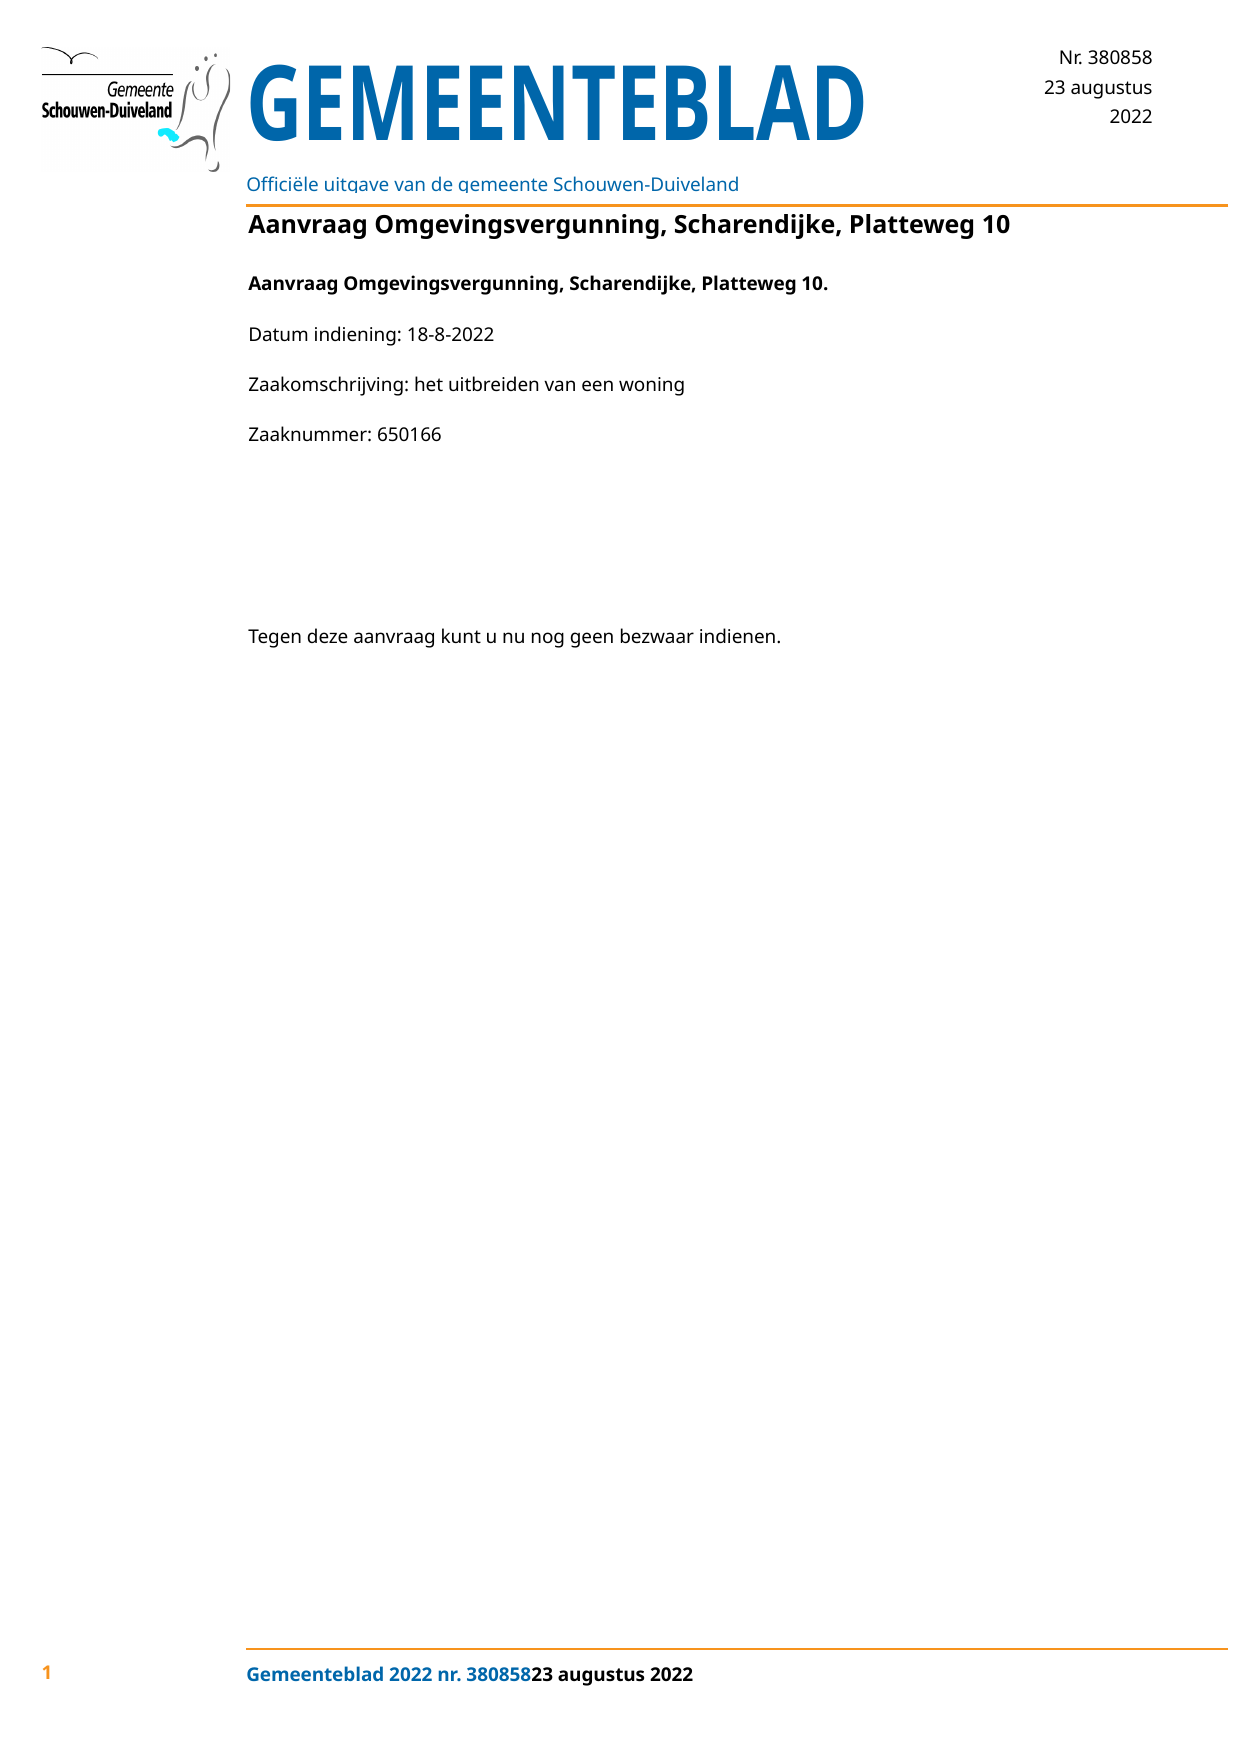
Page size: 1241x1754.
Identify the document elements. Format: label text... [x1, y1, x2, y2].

text Datum indiening: 18-8-2022 [248, 321, 1152, 346]
text Aanvraag Omgevingsvergunning, Scharendijke, Platteweg 10 [248, 207, 1152, 241]
text Aanvraag Omgevingsvergunning, Scharendijke, Platteweg 10. [248, 270, 1152, 296]
picture [41, 47, 231, 172]
text Tegen deze aanvraag kunt u nu nog geen bezwaar indienen. [248, 623, 1152, 649]
text Zaakomschrijving: het uitbreiden van een woning [248, 371, 1152, 397]
text Zaaknummer: 650166 [248, 422, 1152, 447]
